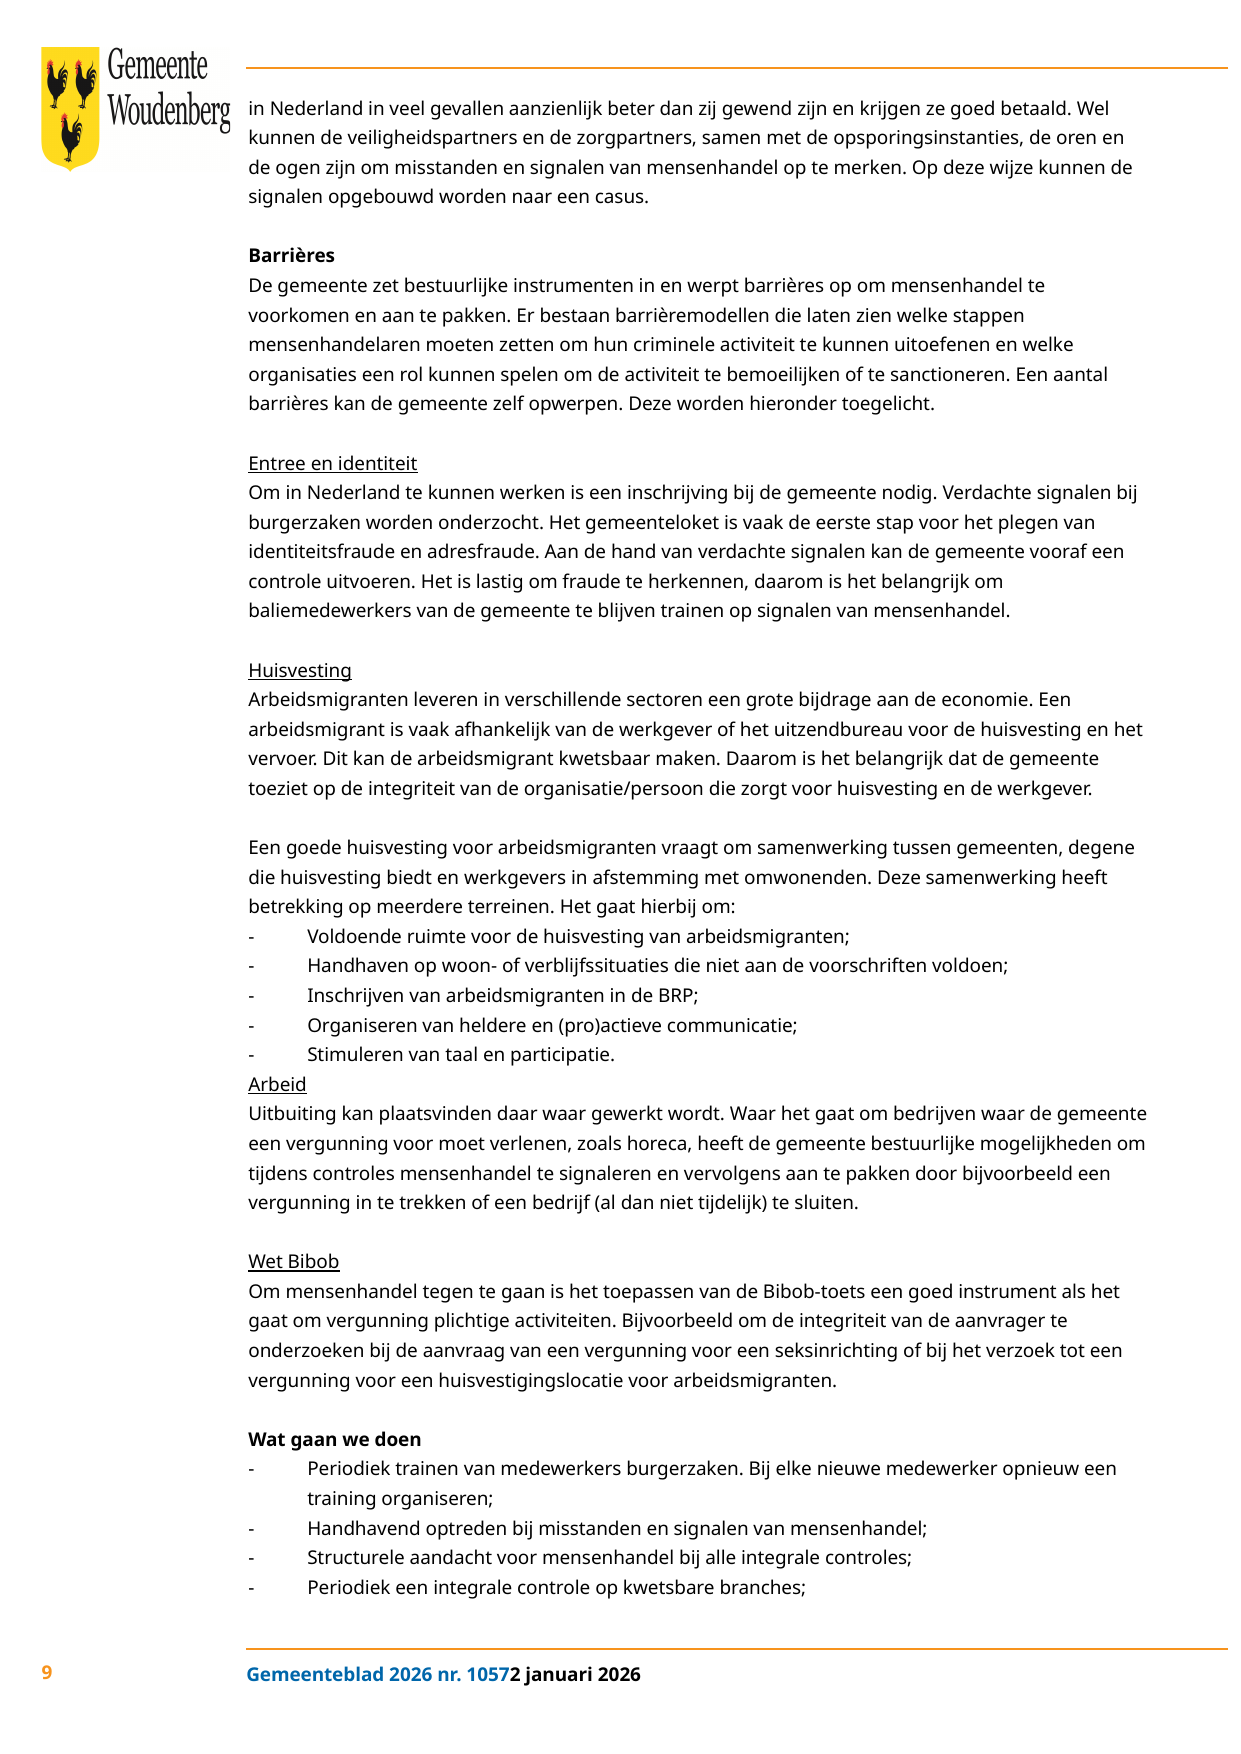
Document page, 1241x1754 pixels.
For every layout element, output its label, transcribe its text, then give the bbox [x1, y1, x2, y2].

text De gemeente zet bestuurlijke instrumenten in en werpt barrières op om mensenhandel te voorkomen en aan te pakken. Er bestaan barrièremodellen die laten zien welke stappen mensenhandelaren moeten zetten om hun criminele activiteit te kunnen uitoefenen en welke organisaties een rol kunnen spelen om de activiteit te bemoeilijken of te sanctioneren. Een aantal barrières kan de gemeente zelf opwerpen. Deze worden hieronder toegelicht. [248, 272, 1152, 416]
text Uitbuiting kan plaatsvinden daar waar gewerkt wordt. Waar het gaat om bedrijven waar de gemeente een vergunning voor moet verlenen, zoals horeca, heeft de gemeente bestuurlijke mogelijkheden om tijdens controles mensenhandel te signaleren en vervolgens aan te pakken door bijvoorbeeld een vergunning in te trekken of een bedrijf (al dan niet tijdelijk) te sluiten. [248, 1101, 1152, 1215]
text Entree en identiteit [248, 450, 1152, 476]
list Voldoende ruimte voor de huisvesting van arbeidsmigranten; [248, 923, 1152, 949]
text Om in Nederland te kunnen werken is een inschrijving bij de gemeente nodig. Verdachte signalen bij burgerzaken worden onderzocht. Het gemeenteloket is vaak de eerste stap voor het plegen van identiteitsfraude en adresfraude. Aan de hand van verdachte signalen kan de gemeente vooraf een controle uitvoeren. Het is lastig om fraude te herkennen, daarom is het belangrijk om baliemedewerkers van de gemeente te blijven trainen op signalen van mensenhandel. [248, 479, 1152, 623]
text Wet Bibob [248, 1248, 1152, 1274]
picture [41, 47, 231, 172]
text Arbeidsmigranten leveren in verschillende sectoren een grote bijdrage aan de economie. Een arbeidsmigrant is vaak afhankelijk van de werkgever of het uitzendbureau voor de huisvesting en het vervoer. Dit kan de arbeidsmigrant kwetsbaar maken. Daarom is het belangrijk dat de gemeente toeziet op de integriteit van de organisatie/persoon die zorgt voor huisvesting en de werkgever. [248, 686, 1152, 801]
list Handhaven op woon- of verblijfssituaties die niet aan de voorschriften voldoen; [248, 953, 1152, 978]
list Stimuleren van taal en participatie. [248, 1041, 1152, 1067]
list Structurele aandacht voor mensenhandel bij alle integrale controles; [248, 1544, 1152, 1570]
list Handhavend optreden bij misstanden en signalen van mensenhandel; [248, 1515, 1152, 1541]
list Periodiek een integrale controle op kwetsbare branches; [248, 1574, 1152, 1600]
text Barrières [248, 243, 1152, 268]
list Periodiek trainen van medewerkers burgerzaken. Bij elke nieuwe medewerker opnieuw een training organiseren; [248, 1456, 1152, 1511]
list Organiseren van heldere en (pro)actieve communicatie; [248, 1012, 1152, 1038]
text Om mensenhandel tegen te gaan is het toepassen van de Bibob-toets een goed instrument als het gaat om vergunning plichtige activiteiten. Bijvoorbeeld om de integriteit van de aanvrager te onderzoeken bij de aanvraag van een vergunning voor een seksinrichting of bij het verzoek tot een vergunning voor een huisvestigingslocatie voor arbeidsmigranten. [248, 1278, 1152, 1393]
list Inschrijven van arbeidsmigranten in de BRP; [248, 982, 1152, 1008]
text Een goede huisvesting voor arbeidsmigranten vraagt om samenwerking tussen gemeenten, degene die huisvesting biedt en werkgevers in afstemming met omwonenden. Deze samenwerking heeft betrekking op meerdere terreinen. Het gaat hierbij om: [248, 834, 1152, 919]
text Wat gaan we doen [248, 1426, 1152, 1452]
text Huisvesting [248, 657, 1152, 683]
text Arbeid [248, 1071, 1152, 1097]
text in Nederland in veel gevallen aanzienlijk beter dan zij gewend zijn en krijgen ze goed betaald. Wel kunnen de veiligheidspartners en de zorgpartners, samen met de opsporingsinstanties, de oren en de ogen zijn om misstanden en signalen van mensenhandel op te merken. Op deze wijze kunnen de signalen opgebouwd worden naar een casus. [248, 95, 1152, 209]
